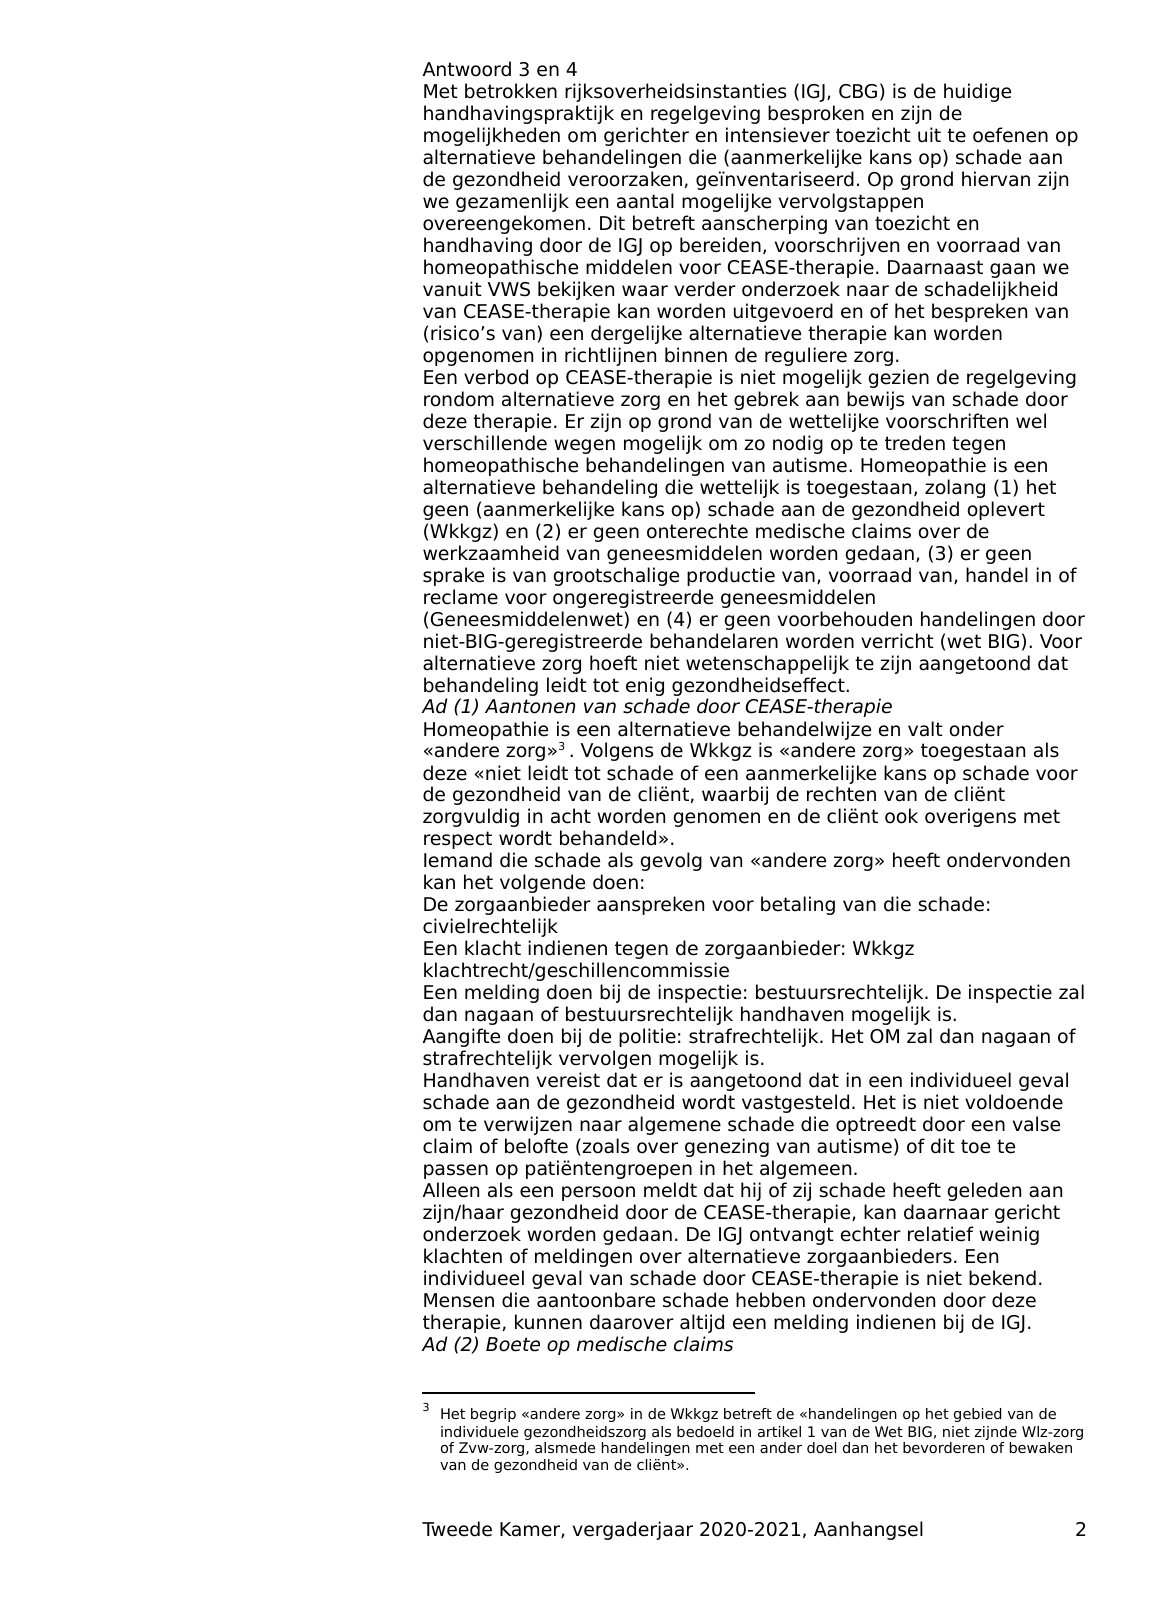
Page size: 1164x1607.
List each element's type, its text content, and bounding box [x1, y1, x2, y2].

text Aangifte doen bij de politie: strafrechtelijk. Het OM zal dan nagaan of strafrechtelijk vervolgen mogelijk is. [422, 1026, 1087, 1070]
text Alleen als een persoon meldt dat hij of zij schade heeft geleden aan zijn/haar gezondheid door de CEASE-therapie, kan daarnaar gericht onderzoek worden gedaan. De IGJ ontvangt echter relatief weinig klachten of meldingen over alternatieve zorgaanbieders. Een individueel geval van schade door CEASE-therapie is niet bekend. Mensen die aantoonbare schade hebben ondervonden door deze therapie, kunnen daarover altijd een melding indienen bij de IGJ. [422, 1180, 1087, 1334]
text Antwoord 3 en 4 [422, 59, 1087, 81]
text Een verbod op CEASE-therapie is niet mogelijk gezien de regelgeving rondom alternatieve zorg en het gebrek aan bewijs van schade door deze therapie. Er zijn op grond van de wettelijke voorschriften wel verschillende wegen mogelijk om zo nodig op te treden tegen homeopathische behandelingen van autisme. Homeopathie is een alternatieve behandeling die wettelijk is toegestaan, zolang (1) het geen (aanmerkelijke kans op) schade aan de gezondheid oplevert (Wkkgz) en (2) er geen onterechte medische claims over de werkzaamheid van geneesmiddelen worden gedaan, (3) er geen sprake is van grootschalige productie van, voorraad van, handel in of reclame voor ongeregistreerde geneesmiddelen (Geneesmiddelenwet) en (4) er geen voorbehouden handelingen door niet-BIG-geregistreerde behandelaren worden verricht (wet BIG). Voor alternatieve zorg hoeft niet wetenschappelijk te zijn aangetoond dat behandeling leidt tot enig gezondheidseffect. [422, 367, 1087, 696]
text Een melding doen bij de inspectie: bestuursrechtelijk. De inspectie zal dan nagaan of bestuursrechtelijk handhaven mogelijk is. [422, 982, 1087, 1026]
text Met betrokken rijksoverheidsinstanties (IGJ, CBG) is de huidige handhavingspraktijk en regelgeving besproken en zijn de mogelijkheden om gerichter en intensiever toezicht uit te oefenen op alternatieve behandelingen die (aanmerkelijke kans op) schade aan de gezondheid veroorzaken, geïnventariseerd. Op grond hiervan zijn we gezamenlijk een aantal mogelijke vervolgstappen overeengekomen. Dit betreft aanscherping van toezicht en handhaving door de IGJ op bereiden, voorschrijven en voorraad van homeopathische middelen voor CEASE-therapie. Daarnaast gaan we vanuit VWS bekijken waar verder onderzoek naar de schadelijkheid van CEASE-therapie kan worden uitgevoerd en of het bespreken van (risico’s van) een dergelijke alternatieve therapie kan worden opgenomen in richtlijnen binnen de reguliere zorg. [422, 81, 1087, 367]
text Ad (1) Aantonen van schade door CEASE-therapie [422, 696, 1087, 718]
text Iemand die schade als gevolg van «andere zorg» heeft ondervonden kan het volgende doen: [422, 850, 1087, 894]
text De zorgaanbieder aanspreken voor betaling van die schade: civielrechtelijk [422, 894, 1087, 938]
text Een klacht indienen tegen de zorgaanbieder: Wkkgz klachtrecht/geschillencommissie [422, 938, 1087, 982]
text Handhaven vereist dat er is aangetoond dat in een individueel geval schade aan de gezondheid wordt vastgesteld. Het is niet voldoende om te verwijzen naar algemene schade die optreedt door een valse claim of belofte (zoals over genezing van autisme) of dit toe te passen op patiëntengroepen in het algemeen. [422, 1070, 1087, 1180]
text Het begrip «andere zorg» in de Wkkgz betreft de «handelingen op het gebied van de individuele gezondheidszorg als bedoeld in artikel 1 van de Wet BIG, niet zijnde Wlz-zorg of Zvw-zorg, alsmede handelingen met een ander doel dan het bevorderen of bewaken van de gezondheid van de cliënt». [422, 1402, 1087, 1474]
text Ad (2) Boete op medische claims [422, 1334, 1087, 1356]
text Homeopathie is een alternatieve behandelwijze en valt onder «andere zorg». Volgens de Wkkgz is «andere zorg» toegestaan als deze «niet leidt tot schade of een aanmerkelijke kans op schade voor de gezondheid van de cliënt, waarbij de rechten van de cliënt zorgvuldig in acht worden genomen en de cliënt ook overigens met respect wordt behandeld». [422, 718, 1087, 850]
